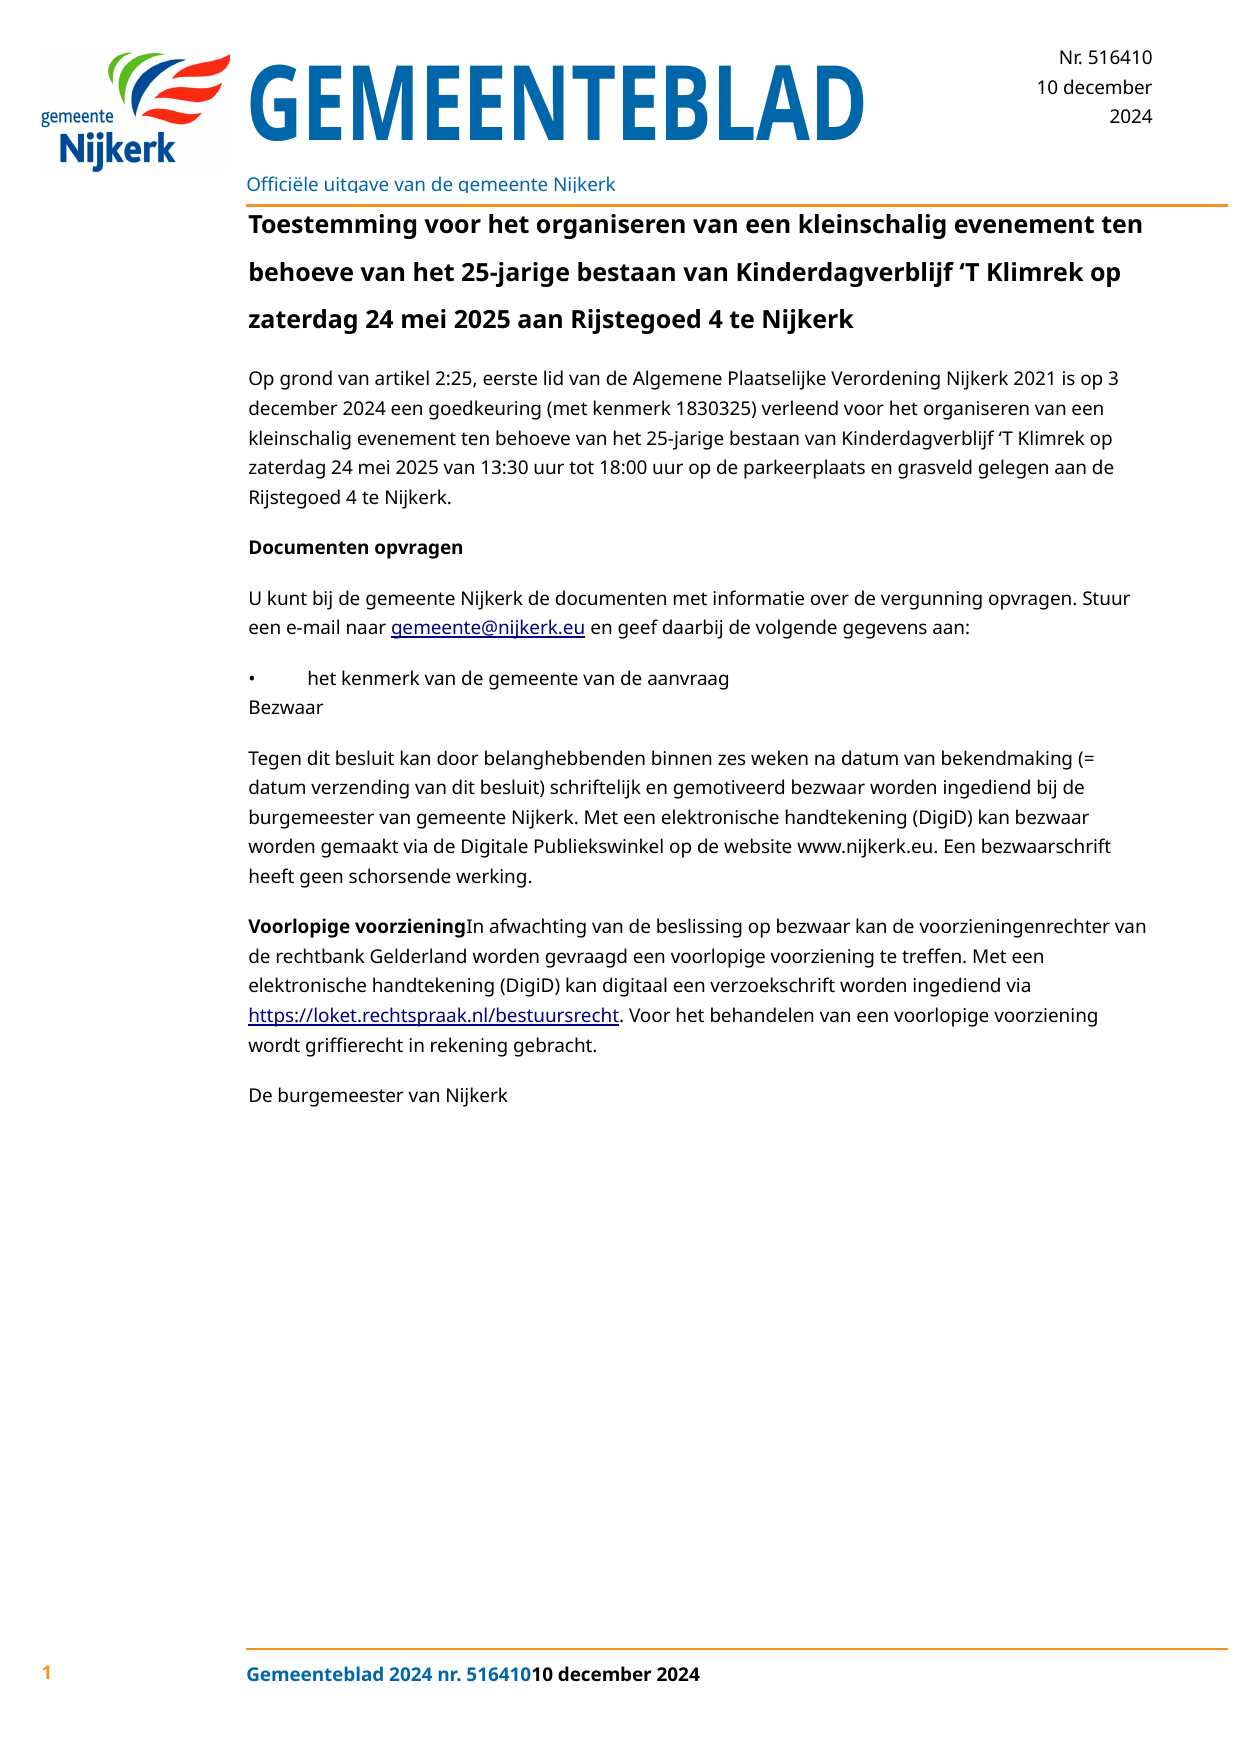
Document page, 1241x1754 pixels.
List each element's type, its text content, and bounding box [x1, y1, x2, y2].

text U kunt bij de gemeente Nijkerk de documenten met informatie over de vergunning opvragen. Stuur een e-mail naar gemeente@nijkerk.eu en geef daarbij de volgende gegevens aan: [248, 585, 1152, 640]
text Voorlopige voorzieningIn afwachting van de beslissing op bezwaar kan de voorzieningenrechter van de rechtbank Gelderland worden gevraagd een voorlopige voorziening te treffen. Met een elektronische handtekening (DigiD) kan digitaal een verzoekschrift worden ingediend via https://loket.rechtspraak.nl/bestuursrecht. Voor het behandelen van een voorlopige voorziening wordt griffierecht in rekening gebracht. [248, 913, 1152, 1057]
list het kenmerk van de gemeente van de aanvraag [248, 665, 1152, 690]
text Bezwaar [248, 694, 1152, 720]
text De burgemeester van Nijkerk [248, 1082, 1152, 1108]
text Documenten opvragen [248, 534, 1152, 560]
text Op grond van artikel 2:25, eerste lid van de Algemene Plaatselijke Verordening Nijkerk 2021 is op 3 december 2024 een goedkeuring (met kenmerk 1830325) verleend voor het organiseren van een kleinschalig evenement ten behoeve van het 25-jarige bestaan van Kinderdagverblijf ‘T Klimrek op zaterdag 24 mei 2025 van 13:30 uur tot 18:00 uur op de parkeerplaats en grasveld gelegen aan de Rijstegoed 4 te Nijkerk. [248, 366, 1152, 509]
text Tegen dit besluit kan door belanghebbenden binnen zes weken na datum van bekendmaking (= datum verzending van dit besluit) schriftelijk en gemotiveerd bezwaar worden ingediend bij de burgemeester van gemeente Nijkerk. Met een elektronische handtekening (DigiD) kan bezwaar worden gemaakt via de Digitale Publiekswinkel op de website www.nijkerk.eu. Een bezwaarschrift heeft geen schorsende werking. [248, 745, 1152, 889]
text Toestemming voor het organiseren van een kleinschalig evenement ten behoeve van het 25-jarige bestaan van Kinderdagverblijf ‘T Klimrek op zaterdag 24 mei 2025 aan Rijstegoed 4 te Nijkerk [248, 207, 1152, 336]
picture [41, 47, 231, 172]
